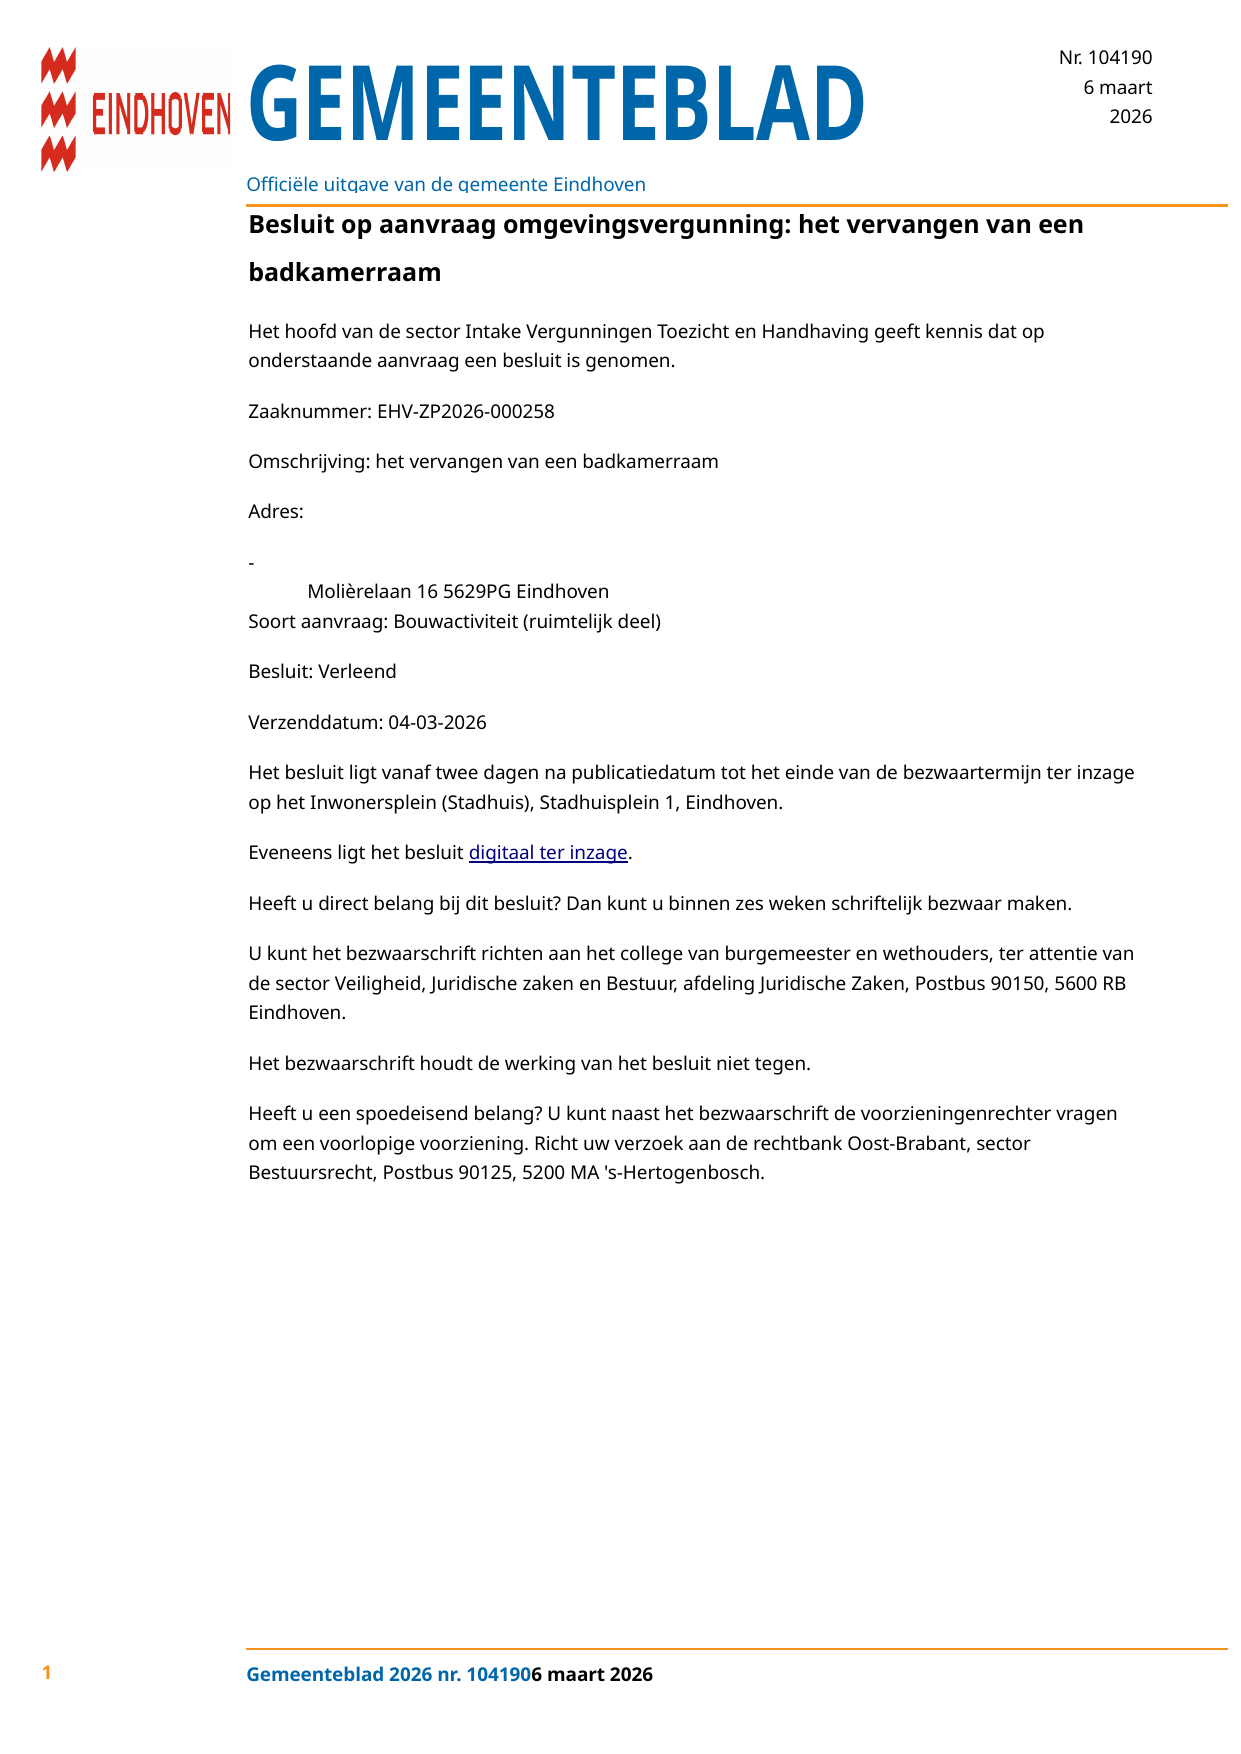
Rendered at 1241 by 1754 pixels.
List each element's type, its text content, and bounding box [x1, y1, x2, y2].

text Het bezwaarschrift houdt de werking van het besluit niet tegen. [248, 1050, 1152, 1076]
list Molièrelaan 16 5629PG Eindhoven [248, 579, 1152, 604]
text Zaaknummer: EHV-ZP2026-000258 [248, 398, 1152, 424]
text Adres: [248, 499, 1152, 524]
text U kunt het bezwaarschrift richten aan het college van burgemeester en wethouders, ter attentie van de sector Veiligheid, Juridische zaken en Bestuur, afdeling Juridische Zaken, Postbus 90150, 5600 RB Eindhoven. [248, 940, 1152, 1025]
text Heeft u direct belang bij dit besluit? Dan kunt u binnen zes weken schriftelijk bezwaar maken. [248, 890, 1152, 916]
text Besluit: Verleend [248, 659, 1152, 684]
text Heeft u een spoedeisend belang? U kunt naast het bezwaarschrift de voorzieningenrechter vragen om een voorlopige voorziening. Richt uw verzoek aan de rechtbank Oost-Brabant, sector Bestuursrecht, Postbus 90125, 5200 MA 's-Hertogenbosch. [248, 1100, 1152, 1185]
text Omschrijving: het vervangen van een badkamerraam [248, 448, 1152, 474]
text Het besluit ligt vanaf twee dagen na publicatiedatum tot het einde van de bezwaartermijn ter inzage op het Inwonersplein (Stadhuis), Stadhuisplein 1, Eindhoven. [248, 759, 1152, 815]
text Eveneens ligt het besluit digitaal ter inzage. [248, 839, 1152, 865]
text Besluit op aanvraag omgevingsvergunning: het vervangen van een badkamerraam [248, 207, 1152, 288]
text Soort aanvraag: Bouwactiviteit (ruimtelijk deel) [248, 608, 1152, 634]
text Verzenddatum: 04-03-2026 [248, 709, 1152, 735]
picture [41, 47, 231, 172]
text Het hoofd van de sector Intake Vergunningen Toezicht en Handhaving geeft kennis dat op onderstaande aanvraag een besluit is genomen. [248, 318, 1152, 373]
